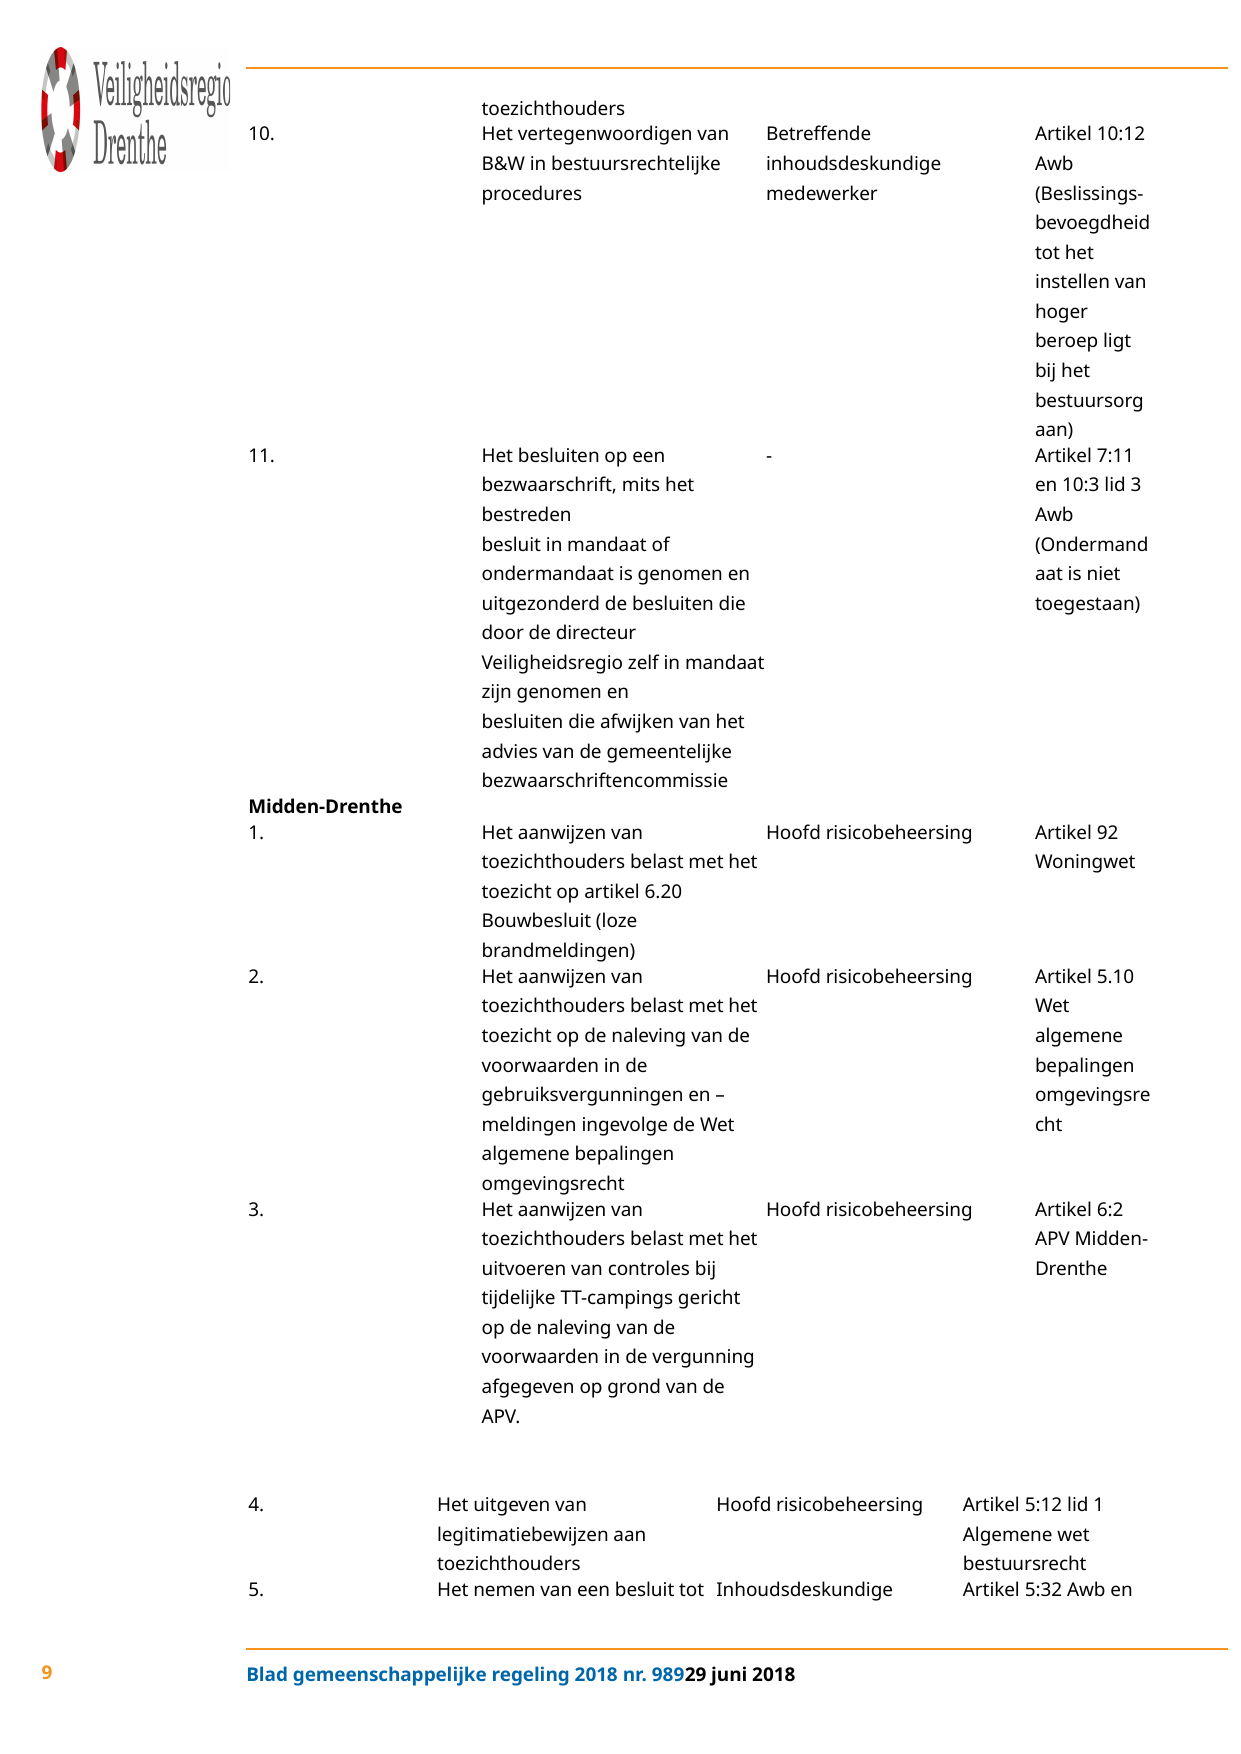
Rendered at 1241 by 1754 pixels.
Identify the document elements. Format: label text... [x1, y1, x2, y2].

table_cell 2. [248, 963, 481, 1196]
table_cell Hoofd risicobeheersing [766, 963, 1035, 1196]
table_cell Artikel 5.10 Wet algemene bepalingen omgevingsrecht [1035, 963, 1152, 1196]
table_cell Het nemen van een besluit tot [437, 1576, 716, 1602]
table_cell 11. [248, 442, 481, 793]
table_cell Inhoudsdeskundige [716, 1576, 963, 1602]
table_cell Betreffende inhoudsdeskundige medewerker [766, 121, 1035, 442]
picture [41, 47, 231, 172]
table_cell - [766, 442, 1035, 793]
table_header Het uitgeven van legitimatiebewijzen aan toezichthouders [437, 1491, 716, 1576]
table_cell Het aanwijzen van toezichthouders belast met het uitvoeren van controles bij tijdelijke TT-campings gericht op de naleving van de voorwaarden in de vergunning afgegeven op grond van de APV. [481, 1196, 766, 1429]
table_cell Hoofd risicobeheersing [766, 1196, 1035, 1429]
table_cell Artikel 5:32 Awb en [963, 1576, 1152, 1602]
table_cell Het aanwijzen van toezichthouders belast met het toezicht op artikel 6.20 Bouwbesluit (loze brandmeldingen) [481, 819, 766, 963]
table_cell Het aanwijzen van toezichthouders belast met het toezicht op de naleving van de voorwaarden in de gebruiksvergunningen en –meldingen ingevolge de Wet algemene bepalingen omgevingsrecht [481, 963, 766, 1196]
table_cell [248, 95, 481, 121]
table_cell 1. [248, 819, 481, 963]
table_cell 5. [248, 1576, 437, 1602]
table_cell Het vertegenwoordigen van B&W in bestuursrechtelijke procedures [481, 121, 766, 442]
table_header Artikel 5:12 lid 1 Algemene wet bestuursrecht [963, 1491, 1152, 1576]
table_cell 3. [248, 1196, 481, 1429]
table_cell Artikel 92 Woningwet [1035, 819, 1152, 963]
table_header Hoofd risicobeheersing [716, 1491, 963, 1576]
table_header 4. [248, 1491, 437, 1576]
table_cell Het besluiten op een bezwaarschrift, mits het bestreden besluit in mandaat of ondermandaat is genomen en uitgezonderd de besluiten die door de directeur Veiligheidsregio zelf in mandaat zijn genomen en besluiten die afwijken van het advies van de gemeentelijke bezwaarschriftencommissie [481, 442, 766, 793]
table_cell 10. [248, 121, 481, 442]
table_cell [766, 95, 1035, 121]
table_cell Midden-Drenthe [248, 793, 1152, 819]
table_cell Hoofd risicobeheersing [766, 819, 1035, 963]
table_cell Artikel 10:12 Awb (Beslissings-bevoegdheid tot het instellen van hoger beroep ligt bij het bestuursorgaan) [1035, 121, 1152, 442]
table_cell toezichthouders [481, 95, 766, 121]
table_cell Artikel 7:11 en 10:3 lid 3 Awb (Ondermandaat is niet toegestaan) [1035, 442, 1152, 793]
table_cell [1035, 95, 1152, 121]
table_cell Artikel 6:2 APV Midden-Drenthe [1035, 1196, 1152, 1429]
